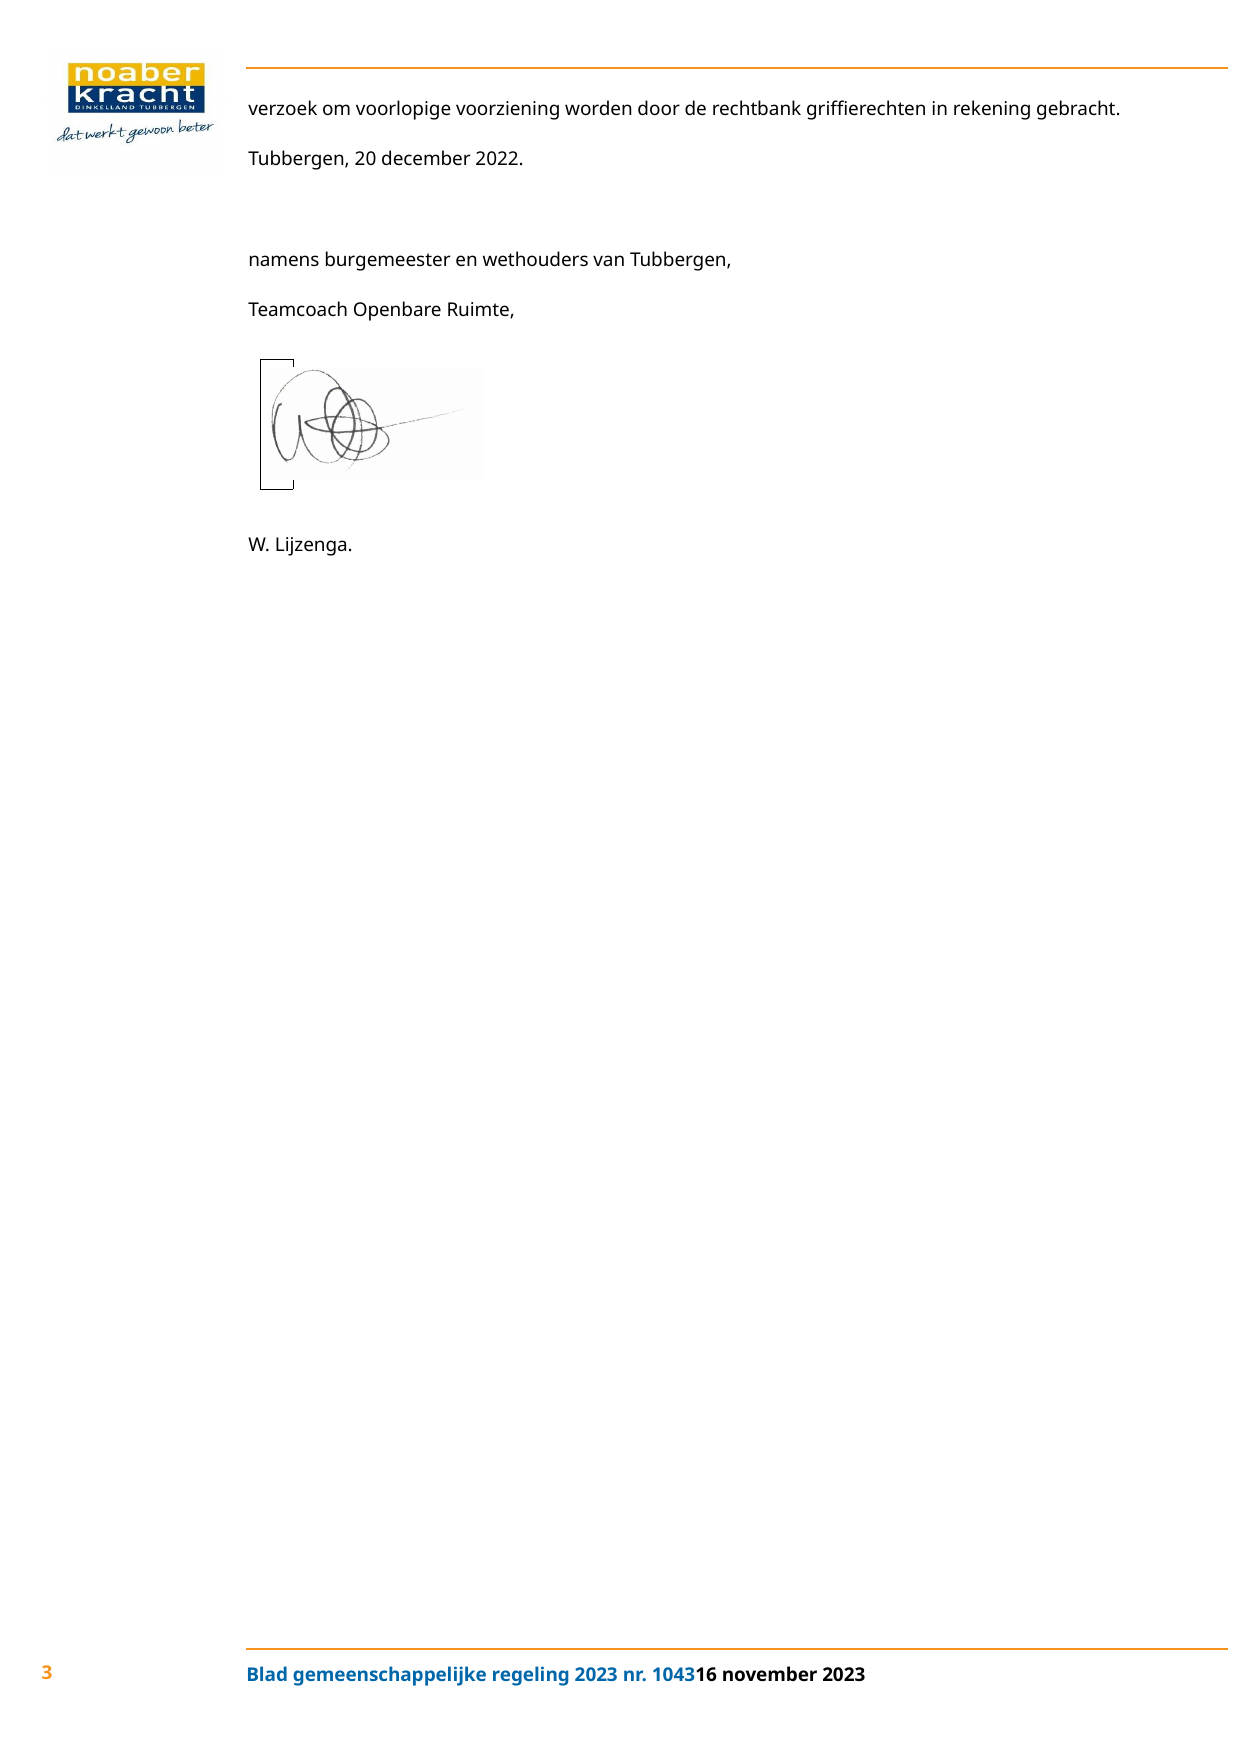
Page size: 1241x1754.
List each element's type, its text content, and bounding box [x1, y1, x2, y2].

text W. Lijzenga. [248, 531, 1152, 557]
picture [41, 47, 231, 172]
text namens burgemeester en wethouders van Tubbergen, [248, 246, 1152, 272]
text verzoek om voorlopige voorziening worden door de rechtbank griffierechten in rekening gebracht. [248, 95, 1152, 121]
text Tubbergen, 20 december 2022. [248, 145, 1152, 171]
picture [268, 367, 483, 480]
text Teamcoach Openbare Ruimte, [248, 296, 1152, 322]
